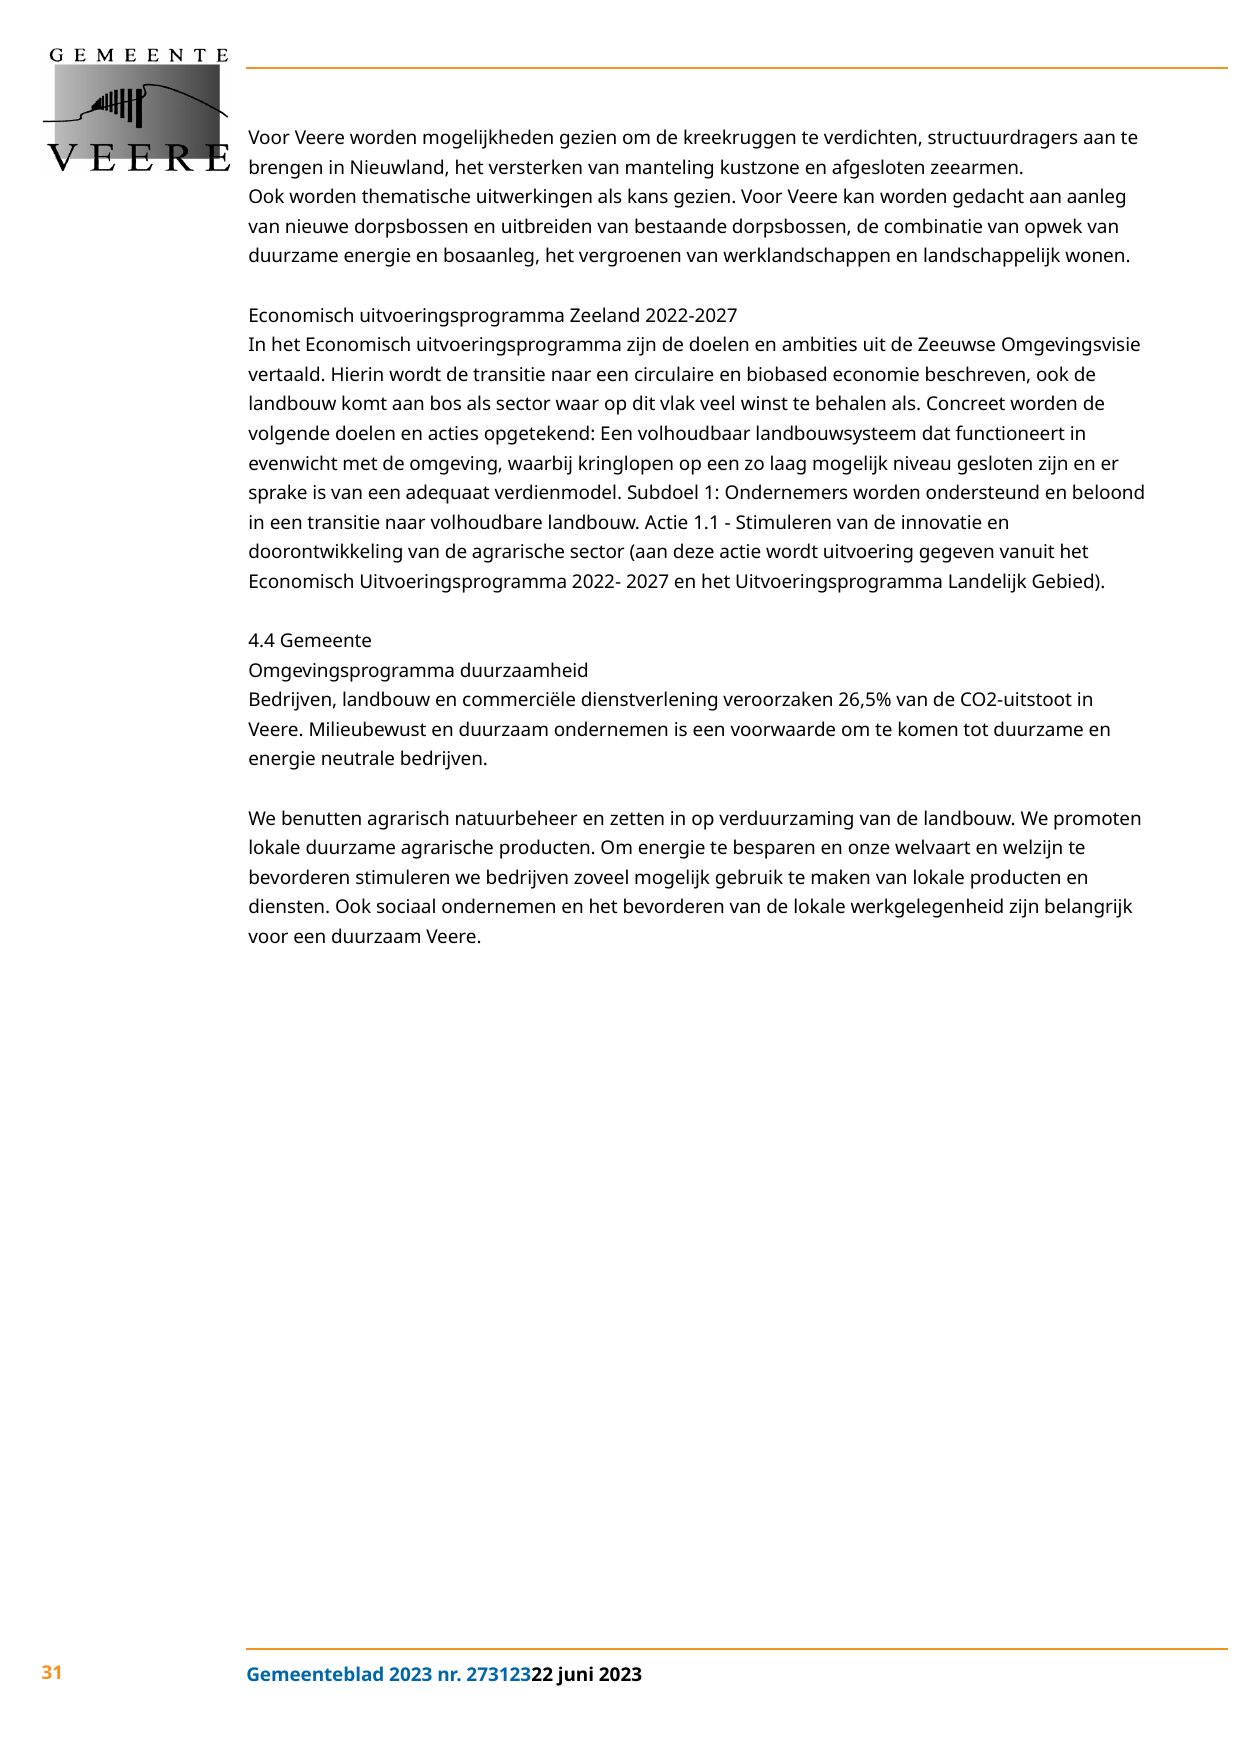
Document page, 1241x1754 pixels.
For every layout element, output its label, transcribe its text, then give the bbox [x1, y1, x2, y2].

text Omgevingsprogramma duurzaamheid [248, 657, 1152, 683]
text Bedrijven, landbouw en commerciële dienstverlening veroorzaken 26,5% van de CO2-uitstoot in Veere. Milieubewust en duurzaam ondernemen is een voorwaarde om te komen tot duurzame en energie neutrale bedrijven. [248, 686, 1152, 771]
text We benutten agrarisch natuurbeheer en zetten in op verduurzaming van de landbouw. We promoten lokale duurzame agrarische producten. Om energie te besparen en onze welvaart en welzijn te bevorderen stimuleren we bedrijven zoveel mogelijk gebruik te maken van lokale producten en diensten. Ook sociaal ondernemen en het bevorderen van de lokale werkgelegenheid zijn belangrijk voor een duurzaam Veere. [248, 805, 1152, 949]
text In het Economisch uitvoeringsprogramma zijn de doelen en ambities uit de Zeeuwse Omgevingsvisie vertaald. Hierin wordt de transitie naar een circulaire en biobased economie beschreven, ook de landbouw komt aan bos als sector waar op dit vlak veel winst te behalen als. Concreet worden de volgende doelen en acties opgetekend: Een volhoudbaar landbouwsysteem dat functioneert in evenwicht met de omgeving, waarbij kringlopen op een zo laag mogelijk niveau gesloten zijn en er sprake is van een adequaat verdienmodel. Subdoel 1: Ondernemers worden ondersteund en beloond in een transitie naar volhoudbare landbouw. Actie 1.1 - Stimuleren van de innovatie en doorontwikkeling van de agrarische sector (aan deze actie wordt uitvoering gegeven vanuit het Economisch Uitvoeringsprogramma 2022- 2027 en het Uitvoeringsprogramma Landelijk Gebied). [248, 331, 1152, 594]
text Voor Veere worden mogelijkheden gezien om de kreekruggen te verdichten, structuurdragers aan te brengen in Nieuwland, het versterken van manteling kustzone en afgesloten zeearmen. [248, 124, 1152, 180]
text Ook worden thematische uitwerkingen als kans gezien. Voor Veere kan worden gedacht aan aanleg van nieuwe dorpsbossen en uitbreiden van bestaande dorpsbossen, de combinatie van opwek van duurzame energie en bosaanleg, het vergroenen van werklandschappen en landschappelijk wonen. [248, 183, 1152, 268]
text 4.4 Gemeente [248, 627, 1152, 653]
text Economisch uitvoeringsprogramma Zeeland 2022-2027 [248, 302, 1152, 328]
picture [41, 47, 231, 172]
